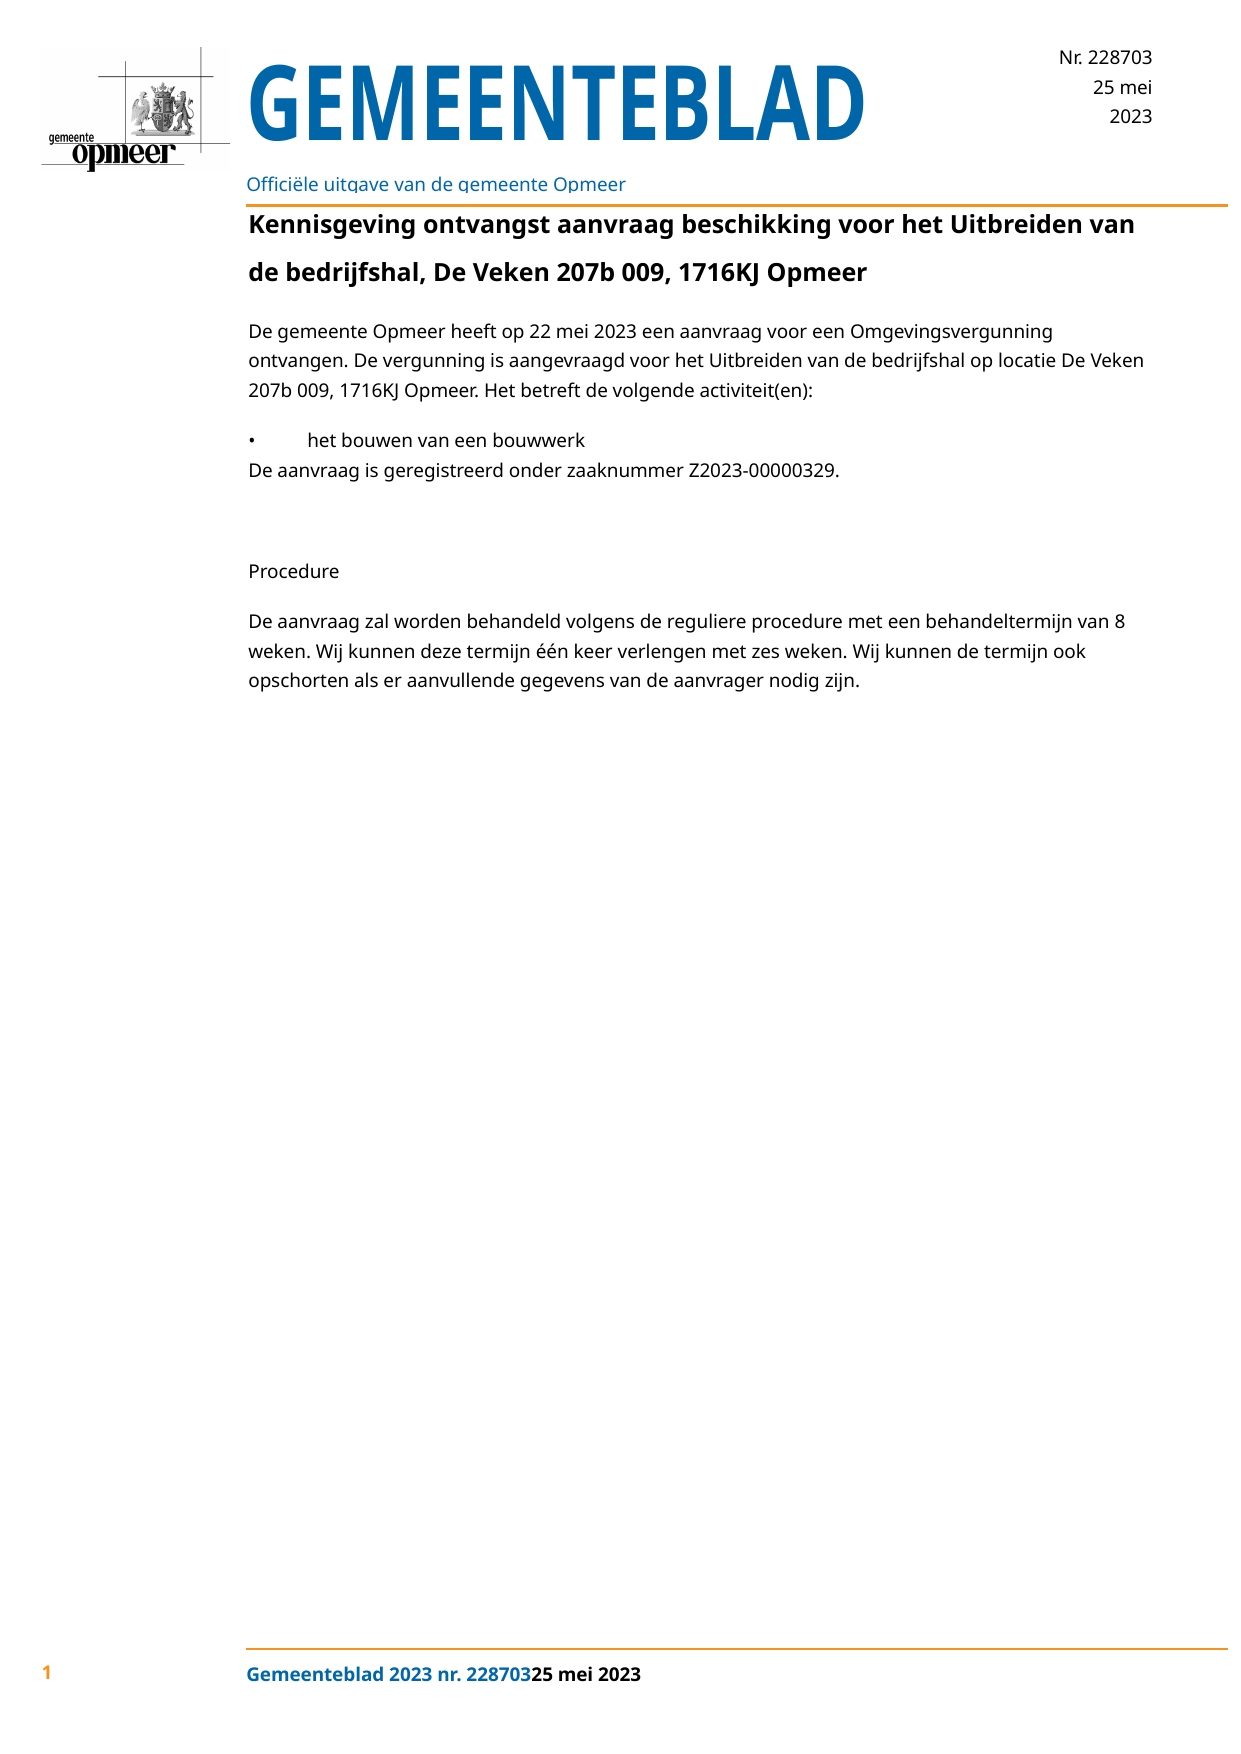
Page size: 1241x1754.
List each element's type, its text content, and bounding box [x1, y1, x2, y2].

text Procedure [248, 558, 1152, 584]
picture [41, 47, 231, 172]
list het bouwen van een bouwwerk [248, 427, 1152, 453]
text Kennisgeving ontvangst aanvraag beschikking voor het Uitbreiden van de bedrijfshal, De Veken 207b 009, 1716KJ Opmeer [248, 207, 1152, 288]
text De aanvraag is geregistreerd onder zaaknummer Z2023-00000329. [248, 457, 1152, 483]
text De aanvraag zal worden behandeld volgens de reguliere procedure met een behandeltermijn van 8 weken. Wij kunnen deze termijn één keer verlengen met zes weken. Wij kunnen de termijn ook opschorten als er aanvullende gegevens van de aanvrager nodig zijn. [248, 608, 1152, 693]
text De gemeente Opmeer heeft op 22 mei 2023 een aanvraag voor een Omgevingsvergunning ontvangen. De vergunning is aangevraagd voor het Uitbreiden van de bedrijfshal op locatie De Veken 207b 009, 1716KJ Opmeer. Het betreft de volgende activiteit(en): [248, 318, 1152, 403]
